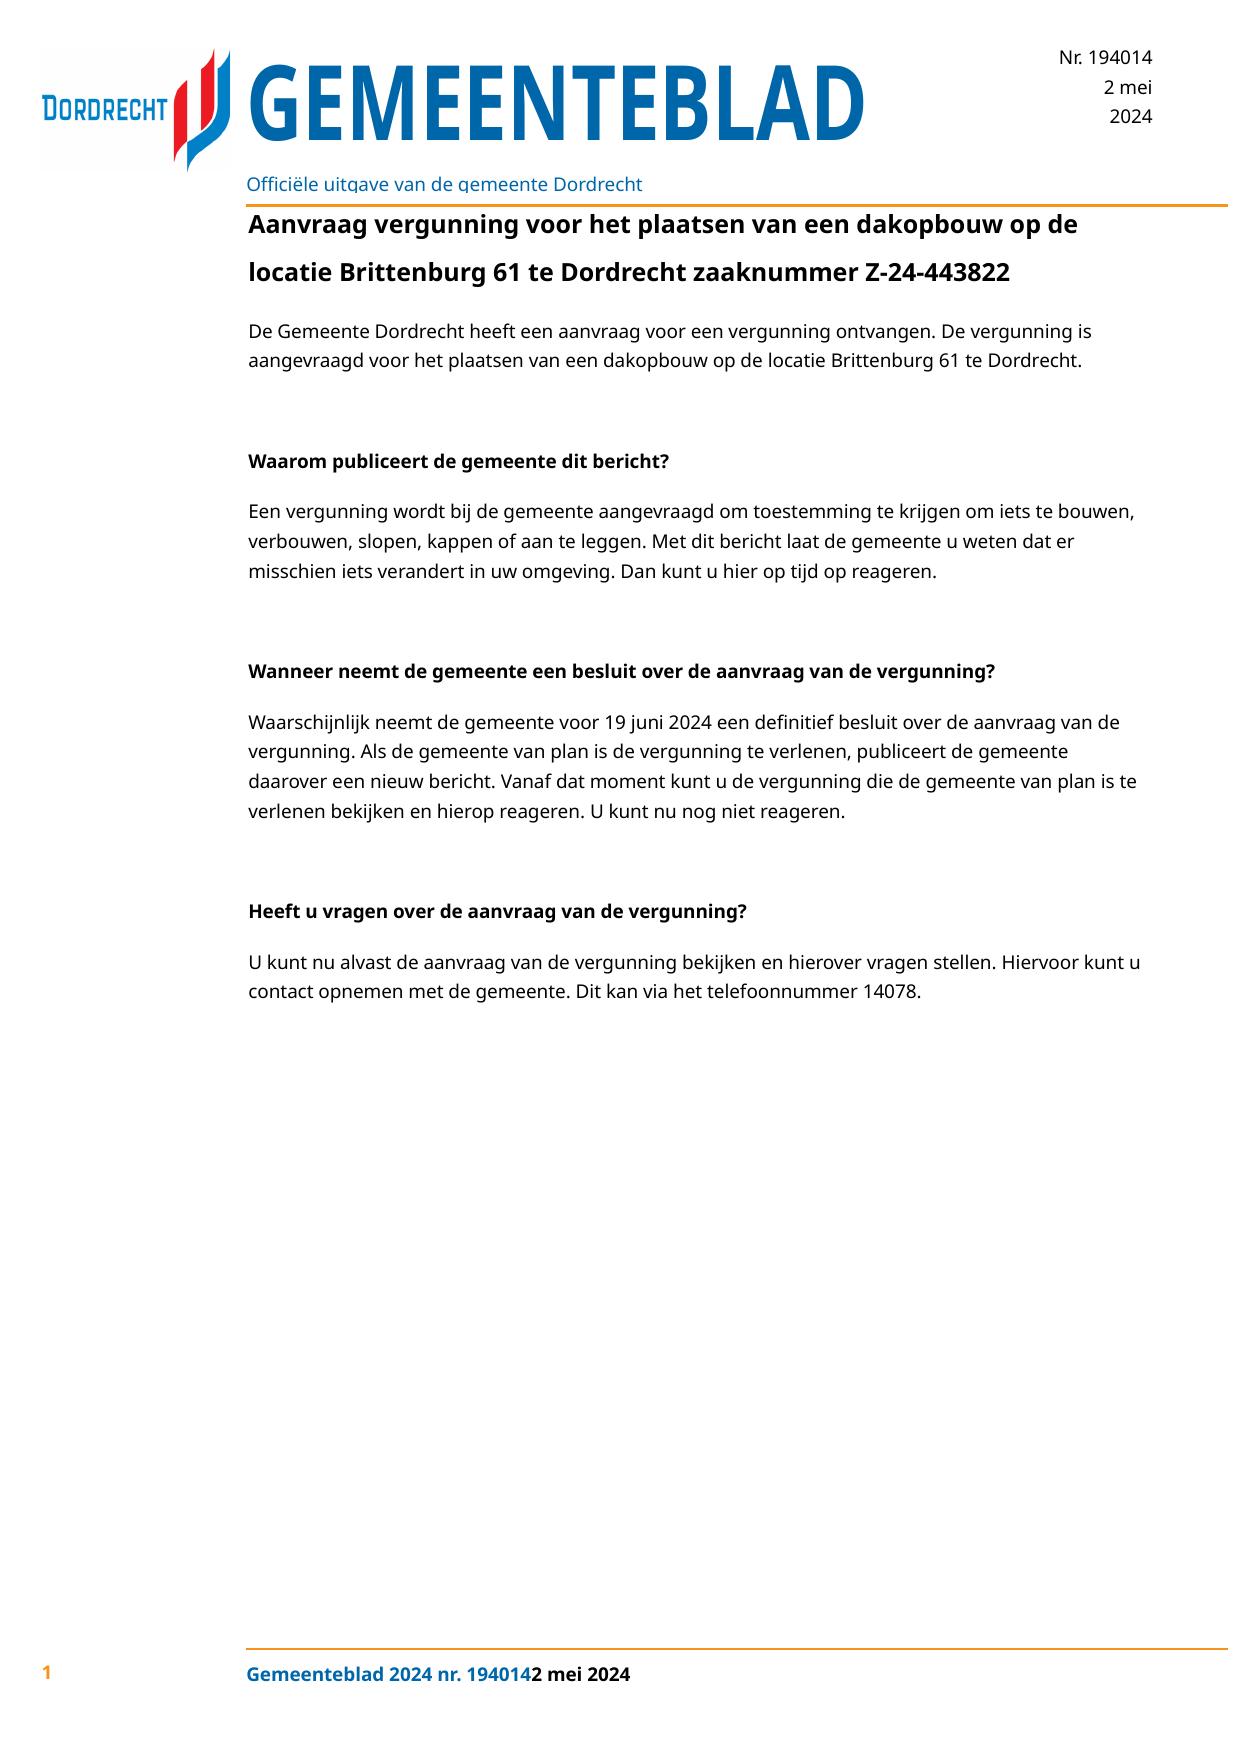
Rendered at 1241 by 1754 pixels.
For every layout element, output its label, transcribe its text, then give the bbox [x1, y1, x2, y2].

picture [41, 47, 231, 172]
text Wanneer neemt de gemeente een besluit over de aanvraag van de vergunning? [248, 659, 1152, 684]
text De Gemeente Dordrecht heeft een aanvraag voor een vergunning ontvangen. De vergunning is aangevraagd voor het plaatsen van een dakopbouw op de locatie Brittenburg 61 te Dordrecht. [248, 318, 1152, 373]
text Waarom publiceert de gemeente dit bericht? [248, 448, 1152, 474]
text Aanvraag vergunning voor het plaatsen van een dakopbouw op de locatie Brittenburg 61 te Dordrecht zaaknummer Z-24-443822 [248, 207, 1152, 288]
text U kunt nu alvast de aanvraag van de vergunning bekijken en hierover vragen stellen. Hiervoor kunt u contact opnemen met de gemeente. Dit kan via het telefoonnummer 14078. [248, 949, 1152, 1004]
text Heeft u vragen over de aanvraag van de vergunning? [248, 899, 1152, 924]
text Waarschijnlijk neemt de gemeente voor 19 juni 2024 een definitief besluit over de aanvraag van de vergunning. Als de gemeente van plan is de vergunning te verlenen, publiceert de gemeente daarover een nieuw bericht. Vanaf dat moment kunt u de vergunning die de gemeente van plan is te verlenen bekijken en hierop reageren. U kunt nu nog niet reageren. [248, 709, 1152, 824]
text Een vergunning wordt bij de gemeente aangevraagd om toestemming te krijgen om iets te bouwen, verbouwen, slopen, kappen of aan te leggen. Met dit bericht laat de gemeente u weten dat er misschien iets verandert in uw omgeving. Dan kunt u hier op tijd op reageren. [248, 499, 1152, 584]
